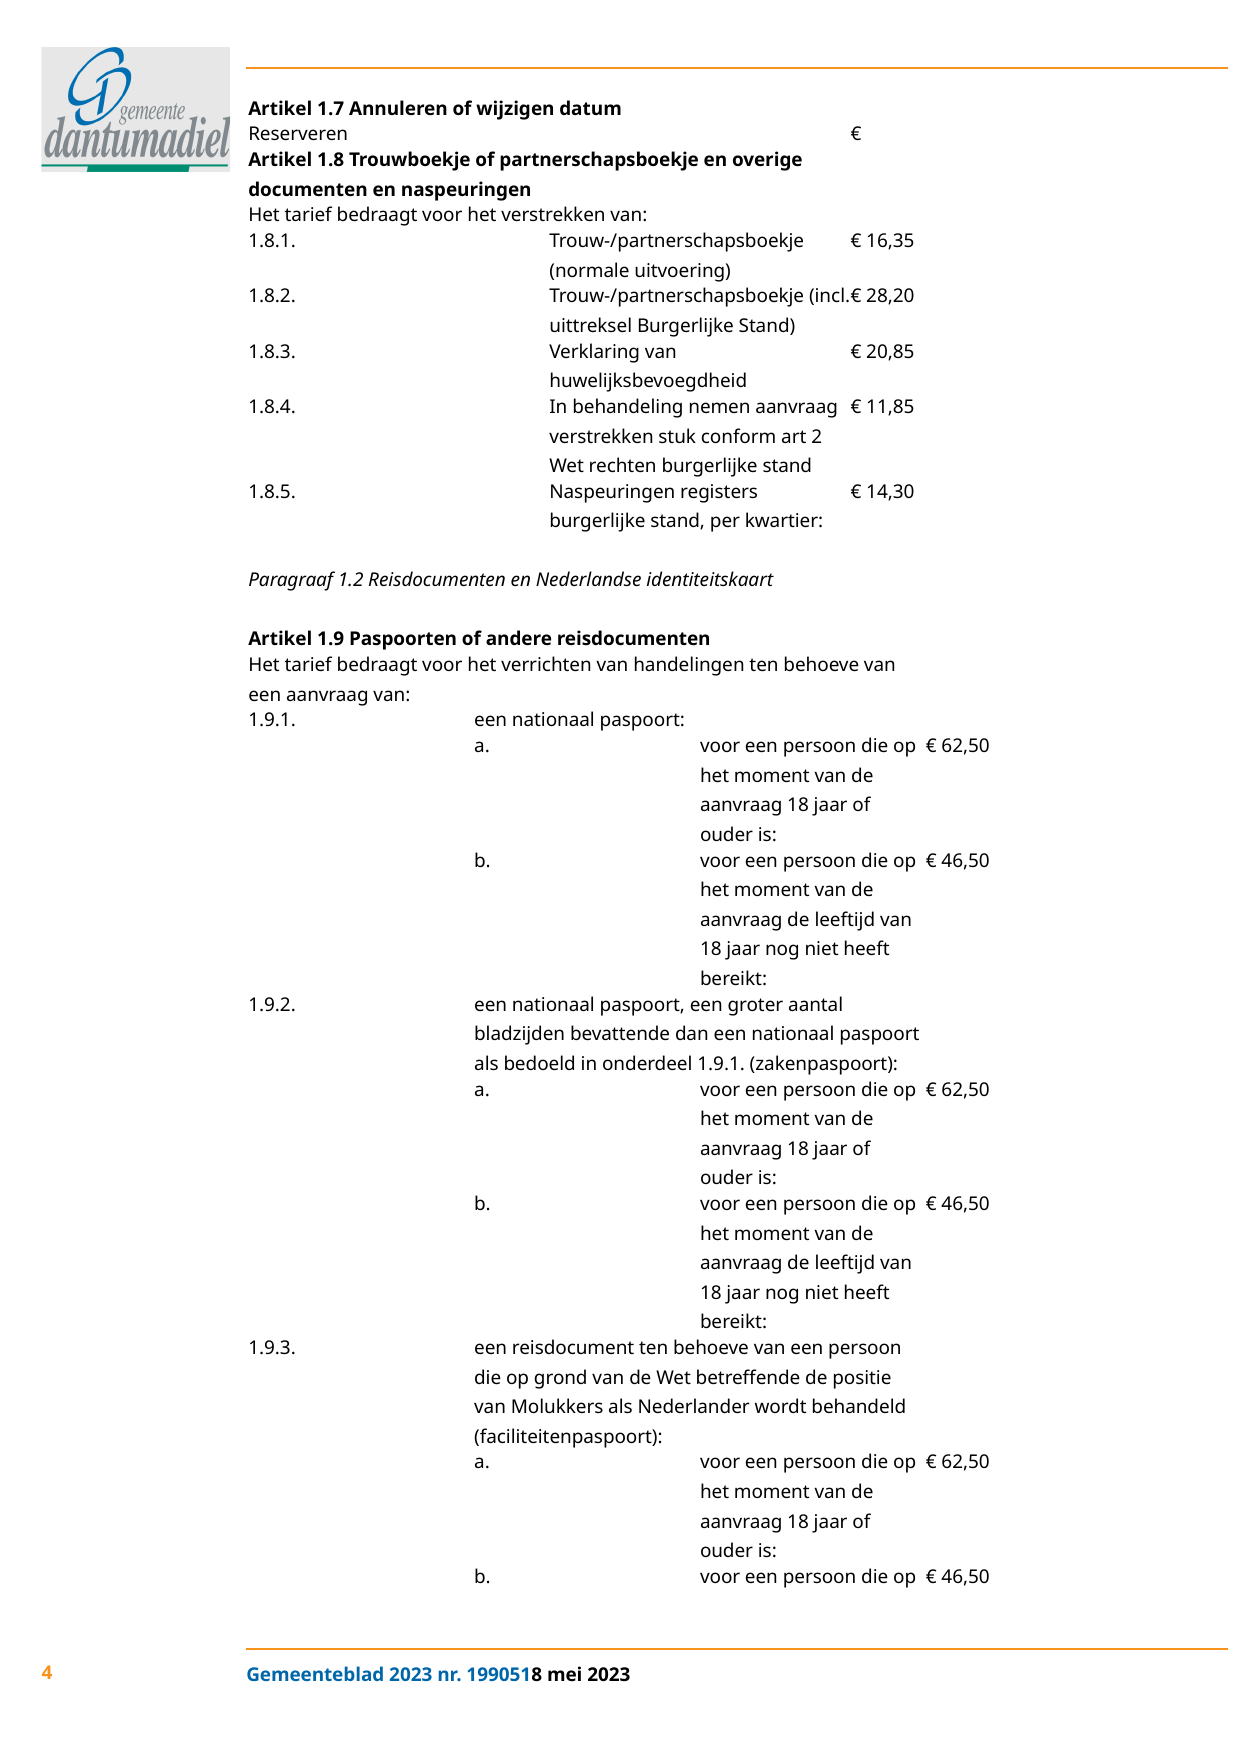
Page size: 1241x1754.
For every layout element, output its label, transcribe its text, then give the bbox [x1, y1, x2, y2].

table_header Artikel 1.9 Paspoorten of andere reisdocumenten [248, 626, 926, 651]
table_cell [850, 95, 1152, 121]
table_cell [248, 1449, 474, 1563]
table_cell Trouw-/partnerschapsboekje (normale uitvoering) [549, 227, 850, 283]
table_cell een nationaal paspoort, een groter aantal bladzijden bevattende dan een nationaal paspoort als bedoeld in onderdeel 1.9.1. (zakenpaspoort): [474, 991, 926, 1076]
table_cell € 62,50 [926, 732, 1152, 847]
table_cell € [850, 121, 1152, 146]
table_cell € 46,50 [926, 1190, 1152, 1334]
table_cell [926, 1334, 1152, 1449]
table_cell [248, 1076, 474, 1190]
table_cell voor een persoon die op het moment van de aanvraag 18 jaar of ouder is: [700, 732, 926, 847]
table_cell 1.9.3. [248, 1334, 474, 1449]
table_cell 1.8.1. [248, 227, 549, 283]
table_cell Verklaring van huwelijksbevoegdheid [549, 338, 850, 393]
table_cell 1.8.4. [248, 393, 549, 478]
table_cell [248, 1563, 474, 1589]
table_cell b. [474, 1563, 700, 1589]
table_cell Het tarief bedraagt voor het verstrekken van: [248, 202, 850, 227]
table_cell [248, 732, 474, 847]
table_cell voor een persoon die op het moment van de aanvraag 18 jaar of ouder is: [700, 1449, 926, 1563]
table_cell In behandeling nemen aanvraag verstrekken stuk conform art 2 Wet rechten burgerlijke stand [549, 393, 850, 478]
text Paragraaf 1.2 Reisdocumenten en Nederlandse identiteitskaart [248, 566, 1152, 592]
table_cell € 20,85 [850, 338, 1152, 393]
table_cell € 46,50 [926, 1563, 1152, 1589]
table_cell Reserveren [248, 121, 850, 146]
table_cell [850, 202, 1152, 227]
table_cell 1.8.3. [248, 338, 549, 393]
table_cell € 16,35 [850, 227, 1152, 283]
table_cell 1.9.2. [248, 991, 474, 1076]
table_cell voor een persoon die op [700, 1563, 926, 1589]
table_cell € 28,20 [850, 283, 1152, 338]
table_cell [926, 651, 1152, 707]
table_cell € 46,50 [926, 847, 1152, 991]
table_cell [248, 847, 474, 991]
table_cell a. [474, 1449, 700, 1563]
table_cell voor een persoon die op het moment van de aanvraag 18 jaar of ouder is: [700, 1076, 926, 1190]
table_cell Artikel 1.8 Trouwboekje of partnerschapsboekje en overige documenten en naspeuringen [248, 146, 850, 202]
table_cell 1.9.1. [248, 707, 474, 732]
table_cell een reisdocument ten behoeve van een persoon die op grond van de Wet betreffende de positie van Molukkers als Nederlander wordt behandeld (faciliteitenpaspoort): [474, 1334, 926, 1449]
table_cell [926, 991, 1152, 1076]
table_cell € 62,50 [926, 1449, 1152, 1563]
table_cell Naspeuringen registers burgerlijke stand, per kwartier: [549, 478, 850, 533]
table_cell 1.8.2. [248, 283, 549, 338]
table_cell Het tarief bedraagt voor het verrichten van handelingen ten behoeve van een aanvraag van: [248, 651, 926, 707]
table_cell voor een persoon die op het moment van de aanvraag de leeftijd van 18 jaar nog niet heeft bereikt: [700, 847, 926, 991]
table_cell 1.8.5. [248, 478, 549, 533]
table_cell [248, 1190, 474, 1334]
table_cell b. [474, 1190, 700, 1334]
table_header [926, 626, 1152, 651]
table_cell Trouw-/partnerschapsboekje (incl. uittreksel Burgerlijke Stand) [549, 283, 850, 338]
table_cell a. [474, 732, 700, 847]
table_cell € 62,50 [926, 1076, 1152, 1190]
table_cell [850, 146, 1152, 202]
table_cell Artikel 1.7 Annuleren of wijzigen datum [248, 95, 850, 121]
table_cell a. [474, 1076, 700, 1190]
table_cell € 11,85 [850, 393, 1152, 478]
table_cell een nationaal paspoort: [474, 707, 926, 732]
table_cell [926, 707, 1152, 732]
table_cell voor een persoon die op het moment van de aanvraag de leeftijd van 18 jaar nog niet heeft bereikt: [700, 1190, 926, 1334]
table_cell b. [474, 847, 700, 991]
table_cell € 14,30 [850, 478, 1152, 533]
picture [41, 47, 231, 172]
